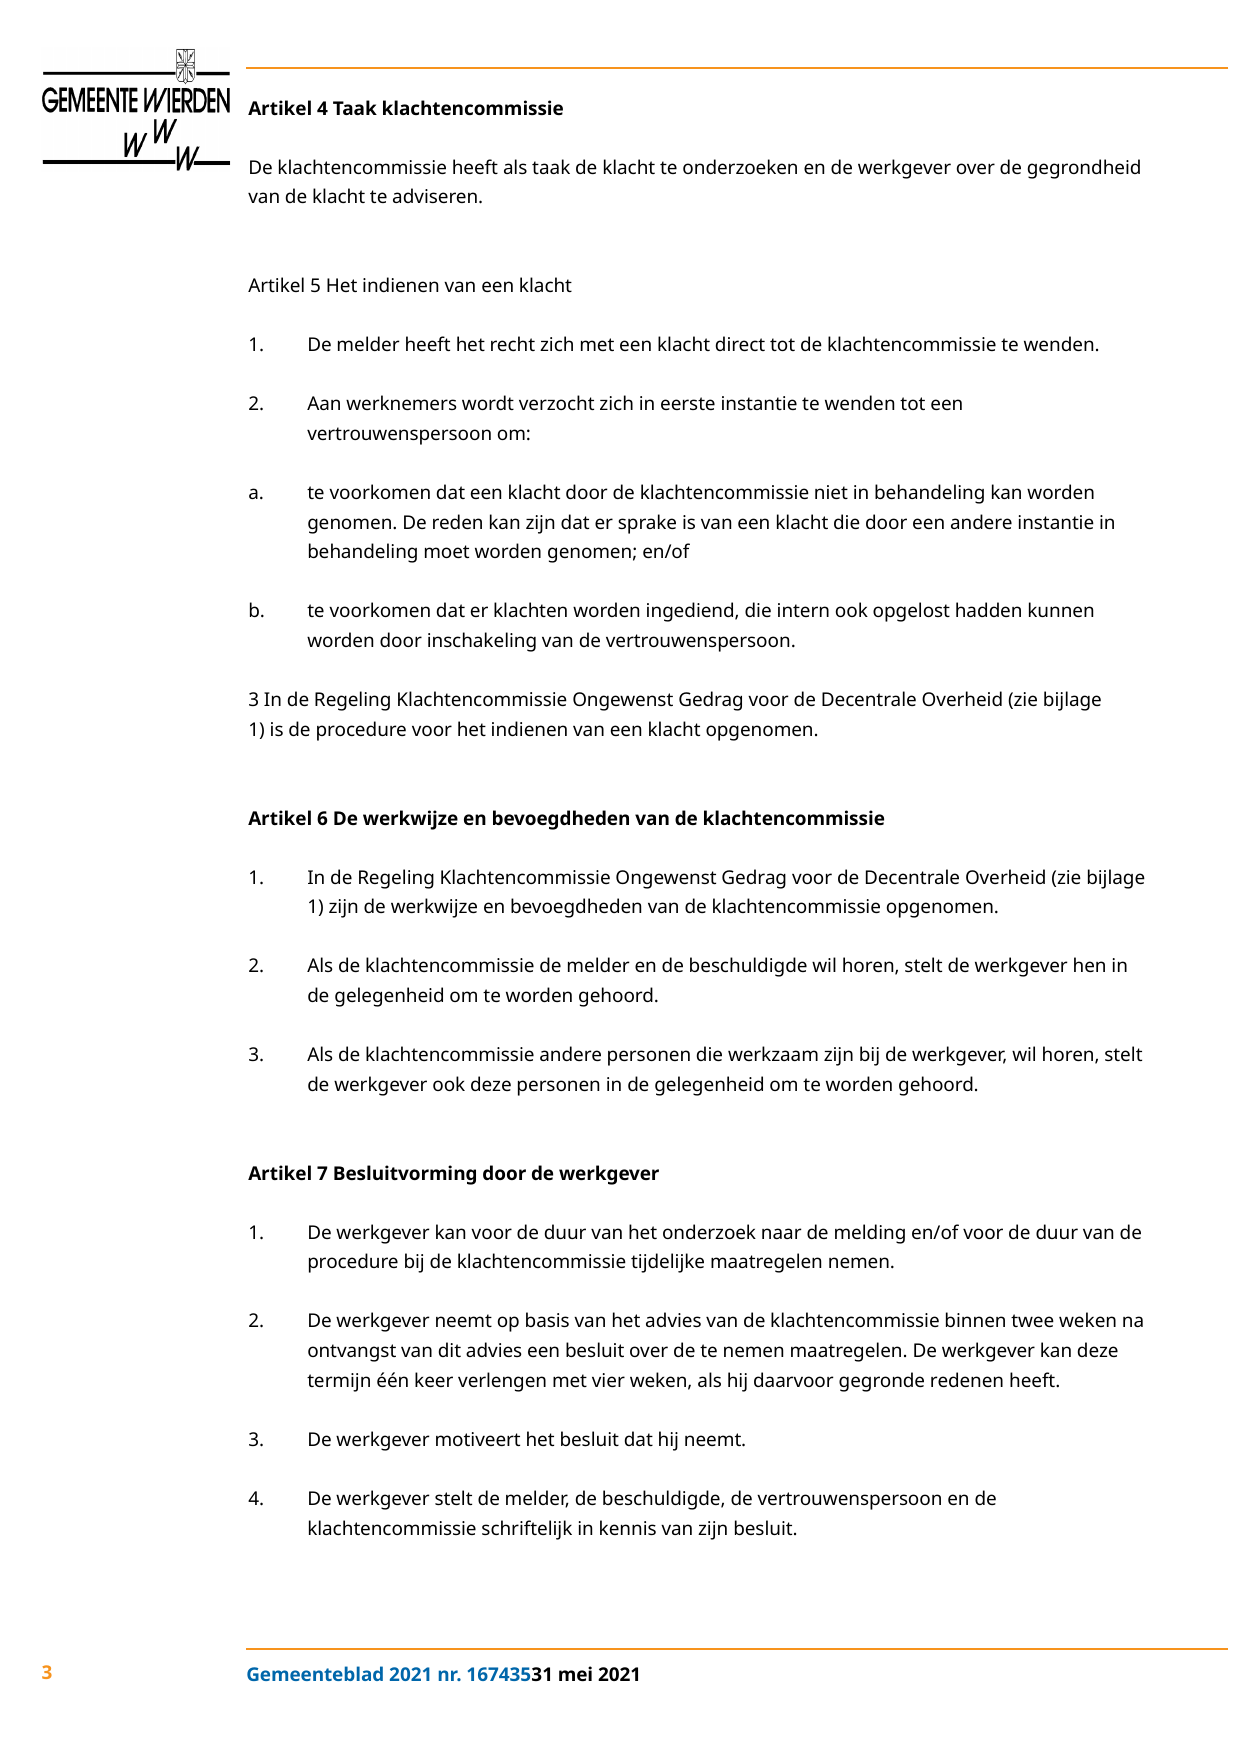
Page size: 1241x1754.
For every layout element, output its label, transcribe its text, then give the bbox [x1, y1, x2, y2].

list De werkgever kan voor de duur van het onderzoek naar de melding en/of voor de duur van de procedure bij de klachtencommissie tijdelijke maatregelen nemen. [248, 1219, 1152, 1274]
text Artikel 7 Besluitvorming door de werkgever [248, 1160, 1152, 1186]
text De klachtencommissie heeft als taak de klacht te onderzoeken en de werkgever over de gegrondheid van de klacht te adviseren. [248, 154, 1152, 209]
list te voorkomen dat er klachten worden ingediend, die intern ook opgelost hadden kunnen worden door inschakeling van de vertrouwenspersoon. [248, 598, 1152, 653]
text 3 In de Regeling Klachtencommissie Ongewenst Gedrag voor de Decentrale Overheid (zie bijlage [248, 686, 1152, 712]
picture [41, 47, 231, 172]
list te voorkomen dat een klacht door de klachtencommissie niet in behandeling kan worden genomen. De reden kan zijn dat er sprake is van een klacht die door een andere instantie in behandeling moet worden genomen; en/of [248, 479, 1152, 564]
list De werkgever neemt op basis van het advies van de klachtencommissie binnen twee weken na ontvangst van dit advies een besluit over de te nemen maatregelen. De werkgever kan deze termijn één keer verlengen met vier weken, als hij daarvoor gegronde redenen heeft. [248, 1308, 1152, 1393]
list Als de klachtencommissie andere personen die werkzaam zijn bij de werkgever, wil horen, stelt de werkgever ook deze personen in de gelegenheid om te worden gehoord. [248, 1041, 1152, 1097]
text Artikel 4 Taak klachtencommissie [248, 95, 1152, 121]
list Als de klachtencommissie de melder en de beschuldigde wil horen, stelt de werkgever hen in de gelegenheid om te worden gehoord. [248, 953, 1152, 1008]
list Aan werknemers wordt verzocht zich in eerste instantie te wenden tot een vertrouwenspersoon om: [248, 391, 1152, 446]
list De melder heeft het recht zich met een klacht direct tot de klachtencommissie te wenden. [248, 331, 1152, 357]
text Artikel 6 De werkwijze en bevoegdheden van de klachtencommissie [248, 805, 1152, 831]
list De werkgever stelt de melder, de beschuldigde, de vertrouwenspersoon en de klachtencommissie schriftelijk in kennis van zijn besluit. [248, 1485, 1152, 1541]
text Artikel 5 Het indienen van een klacht [248, 272, 1152, 298]
list In de Regeling Klachtencommissie Ongewenst Gedrag voor de Decentrale Overheid (zie bijlage 1) zijn de werkwijze en bevoegdheden van de klachtencommissie opgenomen. [248, 864, 1152, 919]
text 1) is de procedure voor het indienen van een klacht opgenomen. [248, 716, 1152, 742]
list De werkgever motiveert het besluit dat hij neemt. [248, 1426, 1152, 1452]
